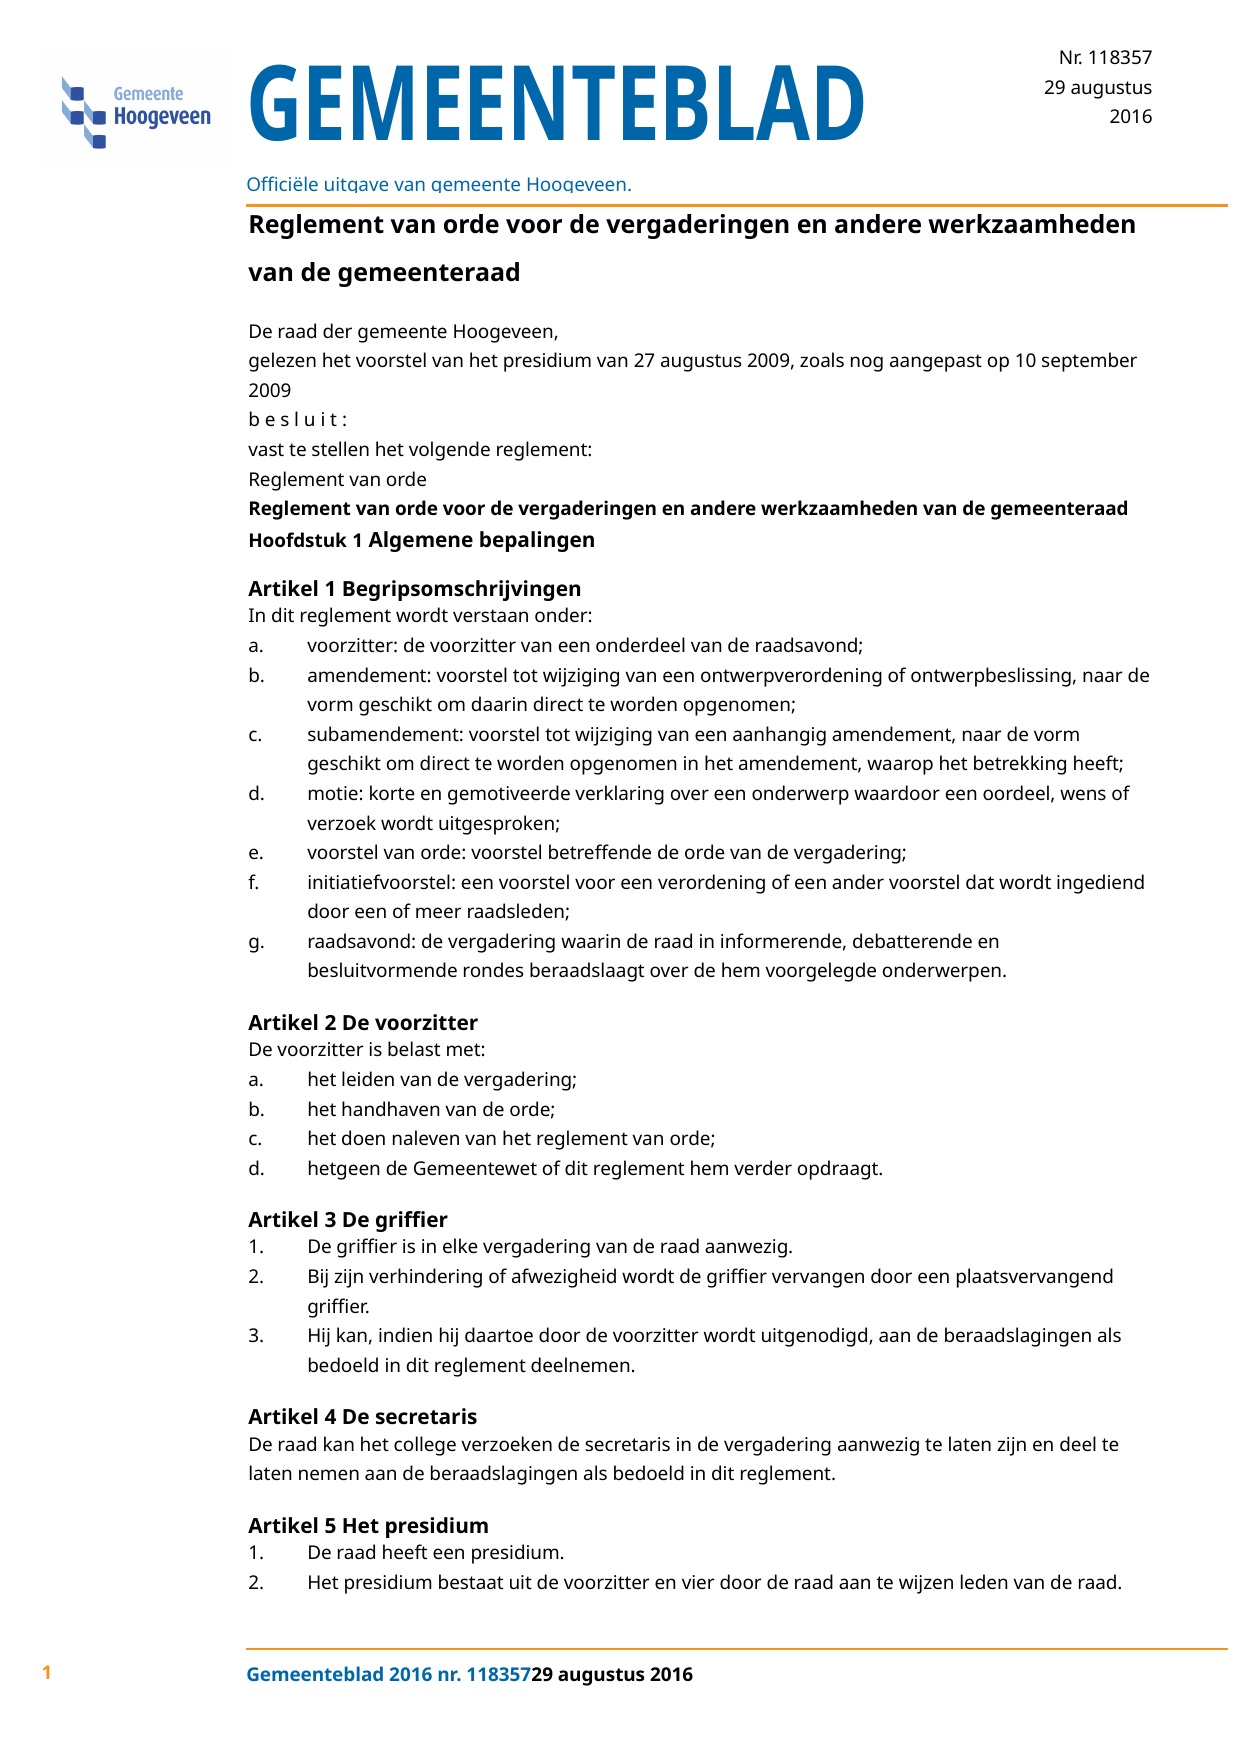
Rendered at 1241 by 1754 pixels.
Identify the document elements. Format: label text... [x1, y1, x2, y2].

text vast te stellen het volgende reglement: [248, 436, 1152, 462]
list Hij kan, indien hij daartoe door de voorzitter wordt uitgenodigd, aan de beraadslagingen als bedoeld in dit reglement deelnemen. [248, 1322, 1152, 1378]
list De raad heeft een presidium. [248, 1539, 1152, 1565]
text gelezen het voorstel van het presidium van 27 augustus 2009, zoals nog aangepast op 10 september 2009 [248, 347, 1152, 403]
text Reglement van orde voor de vergaderingen en andere werkzaamheden van de gemeenteraad [248, 207, 1152, 288]
list raadsavond: de vergadering waarin de raad in informerende, debatterende en besluitvormende rondes beraadslaagt over de hem voorgelegde onderwerpen. [248, 928, 1152, 983]
list het doen naleven van het reglement van orde; [248, 1125, 1152, 1151]
text Artikel 5 Het presidium [248, 1511, 1152, 1539]
list Het presidium bestaat uit de voorzitter en vier door de raad aan te wijzen leden van de raad. [248, 1569, 1152, 1595]
text Artikel 3 De griffier [248, 1205, 1152, 1234]
text In dit reglement wordt verstaan onder: [248, 603, 1152, 628]
list subamendement: voorstel tot wijziging van een aanhangig amendement, naar de vorm geschikt om direct te worden opgenomen in het amendement, waarop het betrekking heeft; [248, 721, 1152, 776]
list De griffier is in elke vergadering van de raad aanwezig. [248, 1234, 1152, 1259]
text Artikel 2 De voorzitter [248, 1008, 1152, 1037]
picture [41, 47, 231, 172]
list voorstel van orde: voorstel betreffende de orde van de vergadering; [248, 839, 1152, 865]
text De raad kan het college verzoeken de secretaris in de vergadering aanwezig te laten zijn en deel te laten nemen aan de beraadslagingen als bedoeld in dit reglement. [248, 1431, 1152, 1486]
list initiatiefvoorstel: een voorstel voor een verordening of een ander voorstel dat wordt ingediend door een of meer raadsleden; [248, 869, 1152, 924]
list het leiden van de vergadering; [248, 1066, 1152, 1092]
text Artikel 1 Begripsomschrijvingen [248, 574, 1152, 603]
text b e s l u i t : [248, 407, 1152, 432]
list motie: korte en gemotiveerde verklaring over een onderwerp waardoor een oordeel, wens of verzoek wordt uitgesproken; [248, 780, 1152, 836]
text Hoofdstuk 1 Algemene bepalingen [248, 525, 1152, 553]
list Bij zijn verhindering of afwezigheid wordt de griffier vervangen door een plaatsvervangend griffier. [248, 1263, 1152, 1319]
text Artikel 4 De secretaris [248, 1402, 1152, 1431]
text De raad der gemeente Hoogeveen, [248, 318, 1152, 344]
list amendement: voorstel tot wijziging van een ontwerpverordening of ontwerpbeslissing, naar de vorm geschikt om daarin direct te worden opgenomen; [248, 662, 1152, 717]
list het handhaven van de orde; [248, 1096, 1152, 1121]
list voorzitter: de voorzitter van een onderdeel van de raadsavond; [248, 632, 1152, 658]
text Reglement van orde [248, 466, 1152, 492]
text Reglement van orde voor de vergaderingen en andere werkzaamheden van de gemeenteraad [248, 495, 1152, 521]
text De voorzitter is belast met: [248, 1037, 1152, 1062]
list hetgeen de Gemeentewet of dit reglement hem verder opdraagt. [248, 1155, 1152, 1181]
